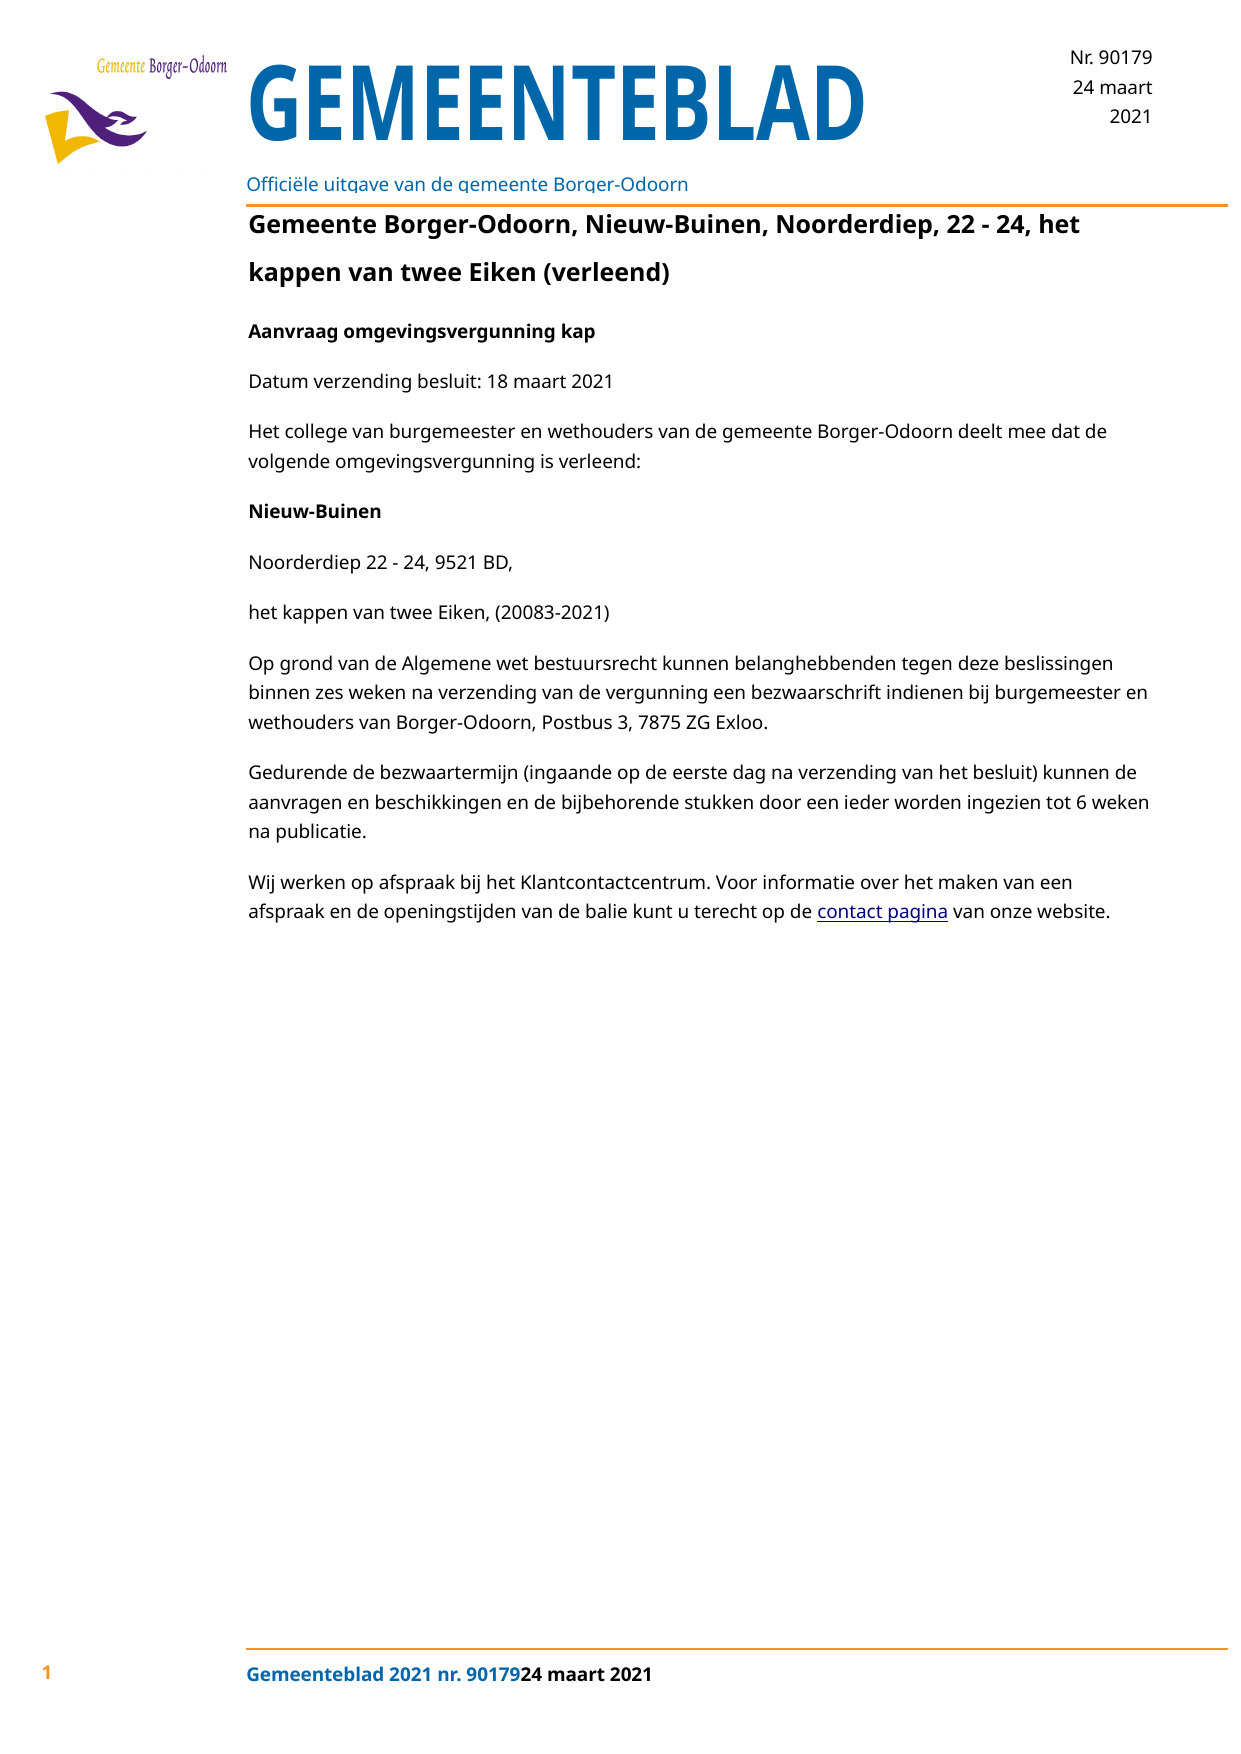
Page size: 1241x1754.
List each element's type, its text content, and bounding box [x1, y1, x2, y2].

text Het college van burgemeester en wethouders van de gemeente Borger-Odoorn deelt mee dat de volgende omgevingsvergunning is verleend: [248, 419, 1152, 474]
picture [41, 47, 231, 172]
text Op grond van de Algemene wet bestuursrecht kunnen belanghebbenden tegen deze beslissingen binnen zes weken na verzending van de vergunning een bezwaarschrift indienen bij burgemeester en wethouders van Borger-Odoorn, Postbus 3, 7875 ZG Exloo. [248, 650, 1152, 735]
text Datum verzending besluit: 18 maart 2021 [248, 368, 1152, 394]
text Aanvraag omgevingsvergunning kap [248, 318, 1152, 344]
text Gemeente Borger-Odoorn, Nieuw-Buinen, Noorderdiep, 22 - 24, het kappen van twee Eiken (verleend) [248, 207, 1152, 288]
text Gedurende de bezwaartermijn (ingaande op de eerste dag na verzending van het besluit) kunnen de aanvragen en beschikkingen en de bijbehorende stukken door een ieder worden ingezien tot 6 weken na publicatie. [248, 759, 1152, 844]
text Wij werken op afspraak bij het Klantcontactcentrum. Voor informatie over het maken van een afspraak en de openingstijden van de balie kunt u terecht op de contact pagina van onze website. [248, 869, 1152, 924]
text Nieuw-Buinen [248, 499, 1152, 524]
text het kappen van twee Eiken, (20083-2021) [248, 599, 1152, 625]
text Noorderdiep 22 - 24, 9521 BD, [248, 549, 1152, 575]
